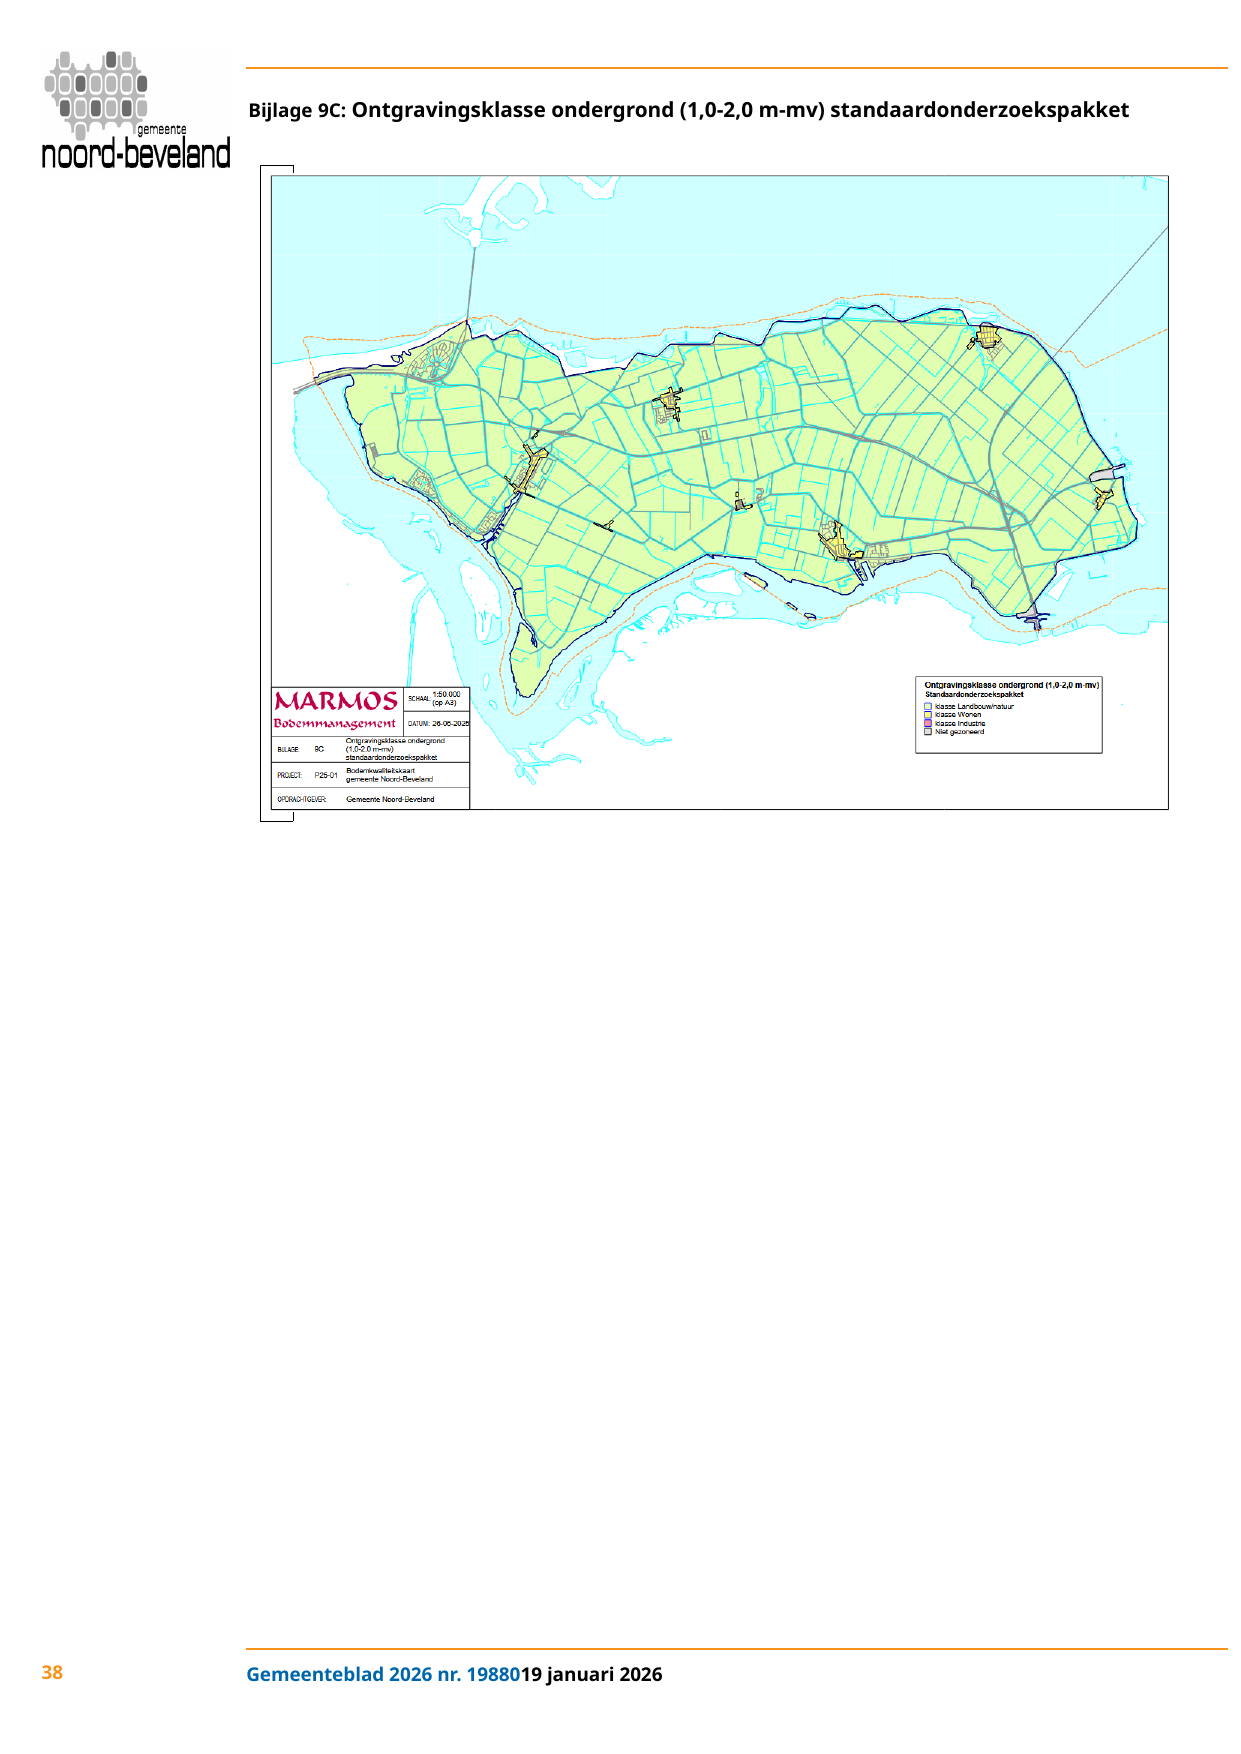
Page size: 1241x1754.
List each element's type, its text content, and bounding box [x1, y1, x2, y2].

picture [41, 47, 231, 172]
text Bijlage 9C: Ontgravingsklasse ondergrond (1,0-2,0 m-mv) standaardonderzoekspakket [248, 95, 1152, 123]
picture [268, 173, 1173, 812]
